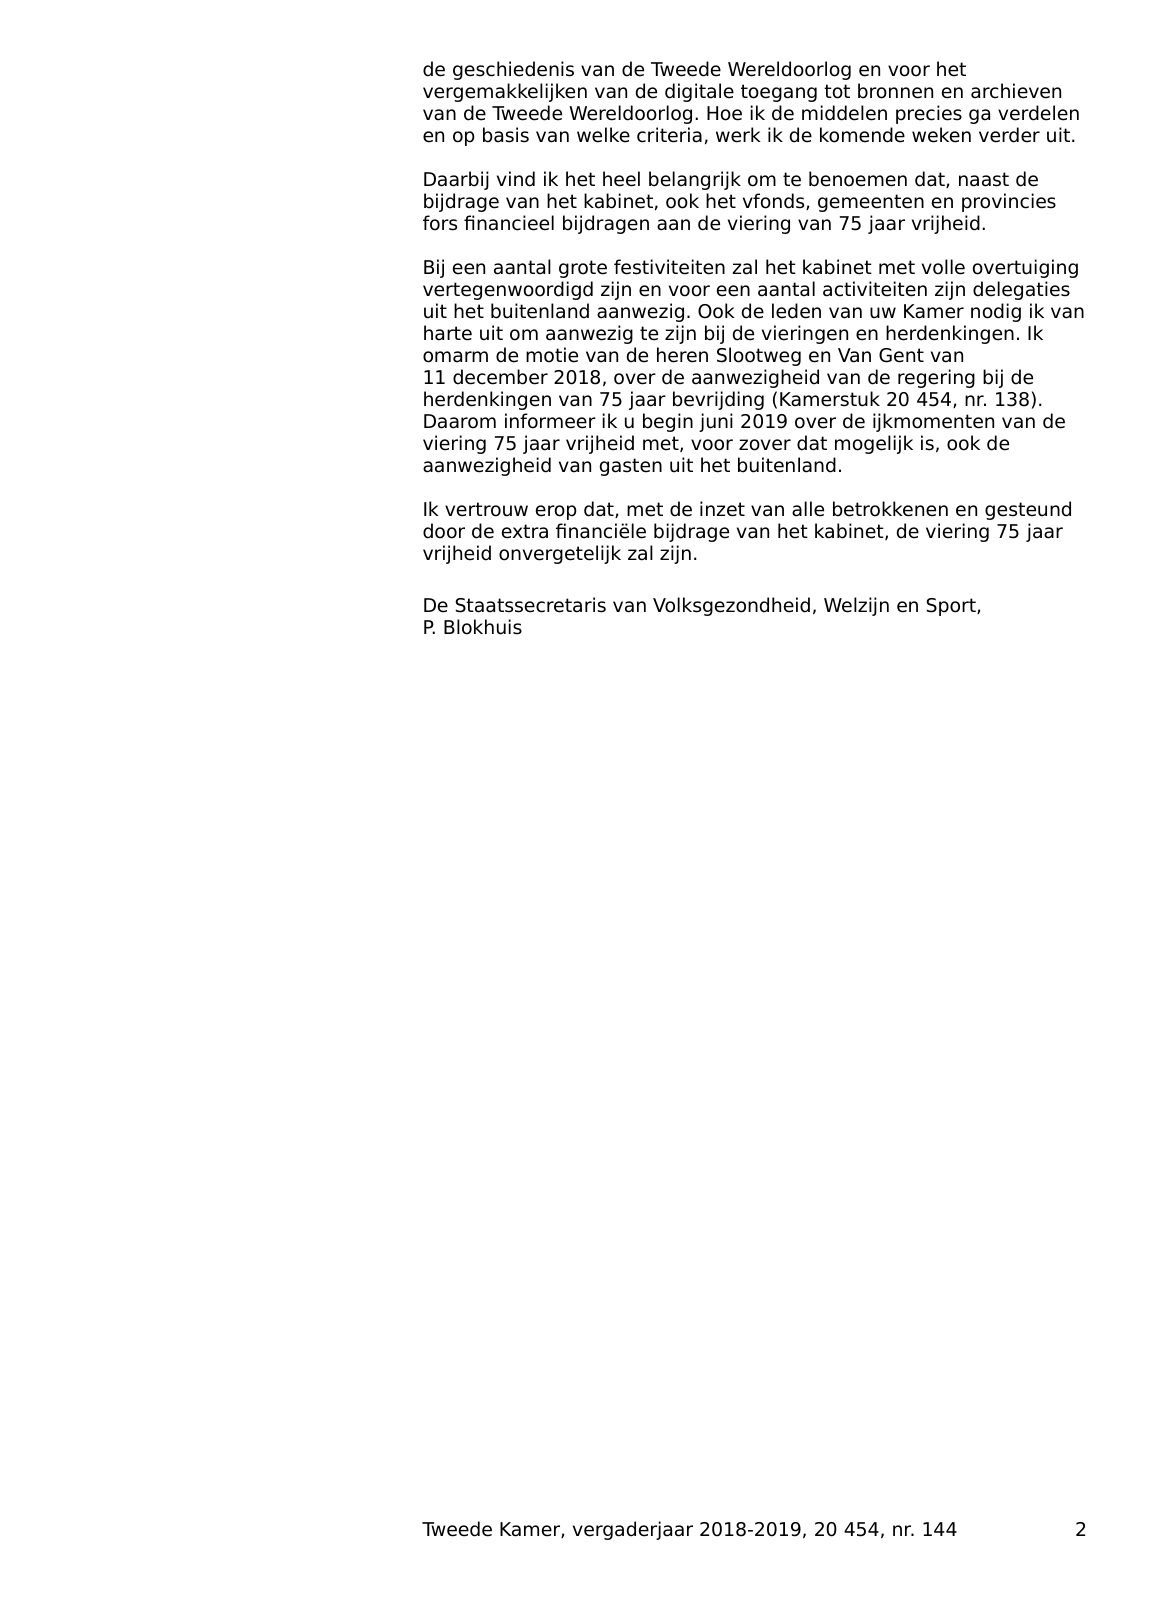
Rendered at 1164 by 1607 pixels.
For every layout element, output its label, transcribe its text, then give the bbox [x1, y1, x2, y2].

text Daarbij vind ik het heel belangrijk om te benoemen dat, naast de bijdrage van het kabinet, ook het vfonds, gemeenten en provincies fors financieel bijdragen aan de viering van 75 jaar vrijheid. [422, 169, 1087, 235]
text De Staatssecretaris van Volksgezondheid, Welzijn en Sport, P. Blokhuis [422, 595, 1087, 639]
text de geschiedenis van de Tweede Wereldoorlog en voor het vergemakkelijken van de digitale toegang tot bronnen en archieven van de Tweede Wereldoorlog. Hoe ik de middelen precies ga verdelen en op basis van welke criteria, werk ik de komende weken verder uit. [422, 59, 1087, 147]
text Bij een aantal grote festiviteiten zal het kabinet met volle overtuiging vertegenwoordigd zijn en voor een aantal activiteiten zijn delegaties uit het buitenland aanwezig. Ook de leden van uw Kamer nodig ik van harte uit om aanwezig te zijn bij de vieringen en herdenkingen. Ik omarm de motie van de heren Slootweg en Van Gent van 11 december 2018, over de aanwezigheid van de regering bij de herdenkingen van 75 jaar bevrijding (Kamerstuk 20 454, nr. 138). Daarom informeer ik u begin juni 2019 over de ijkmomenten van de viering 75 jaar vrijheid met, voor zover dat mogelijk is, ook de aanwezigheid van gasten uit het buitenland. [422, 257, 1087, 477]
text Ik vertrouw erop dat, met de inzet van alle betrokkenen en gesteund door de extra financiële bijdrage van het kabinet, de viering 75 jaar vrijheid onvergetelijk zal zijn. [422, 499, 1087, 565]
